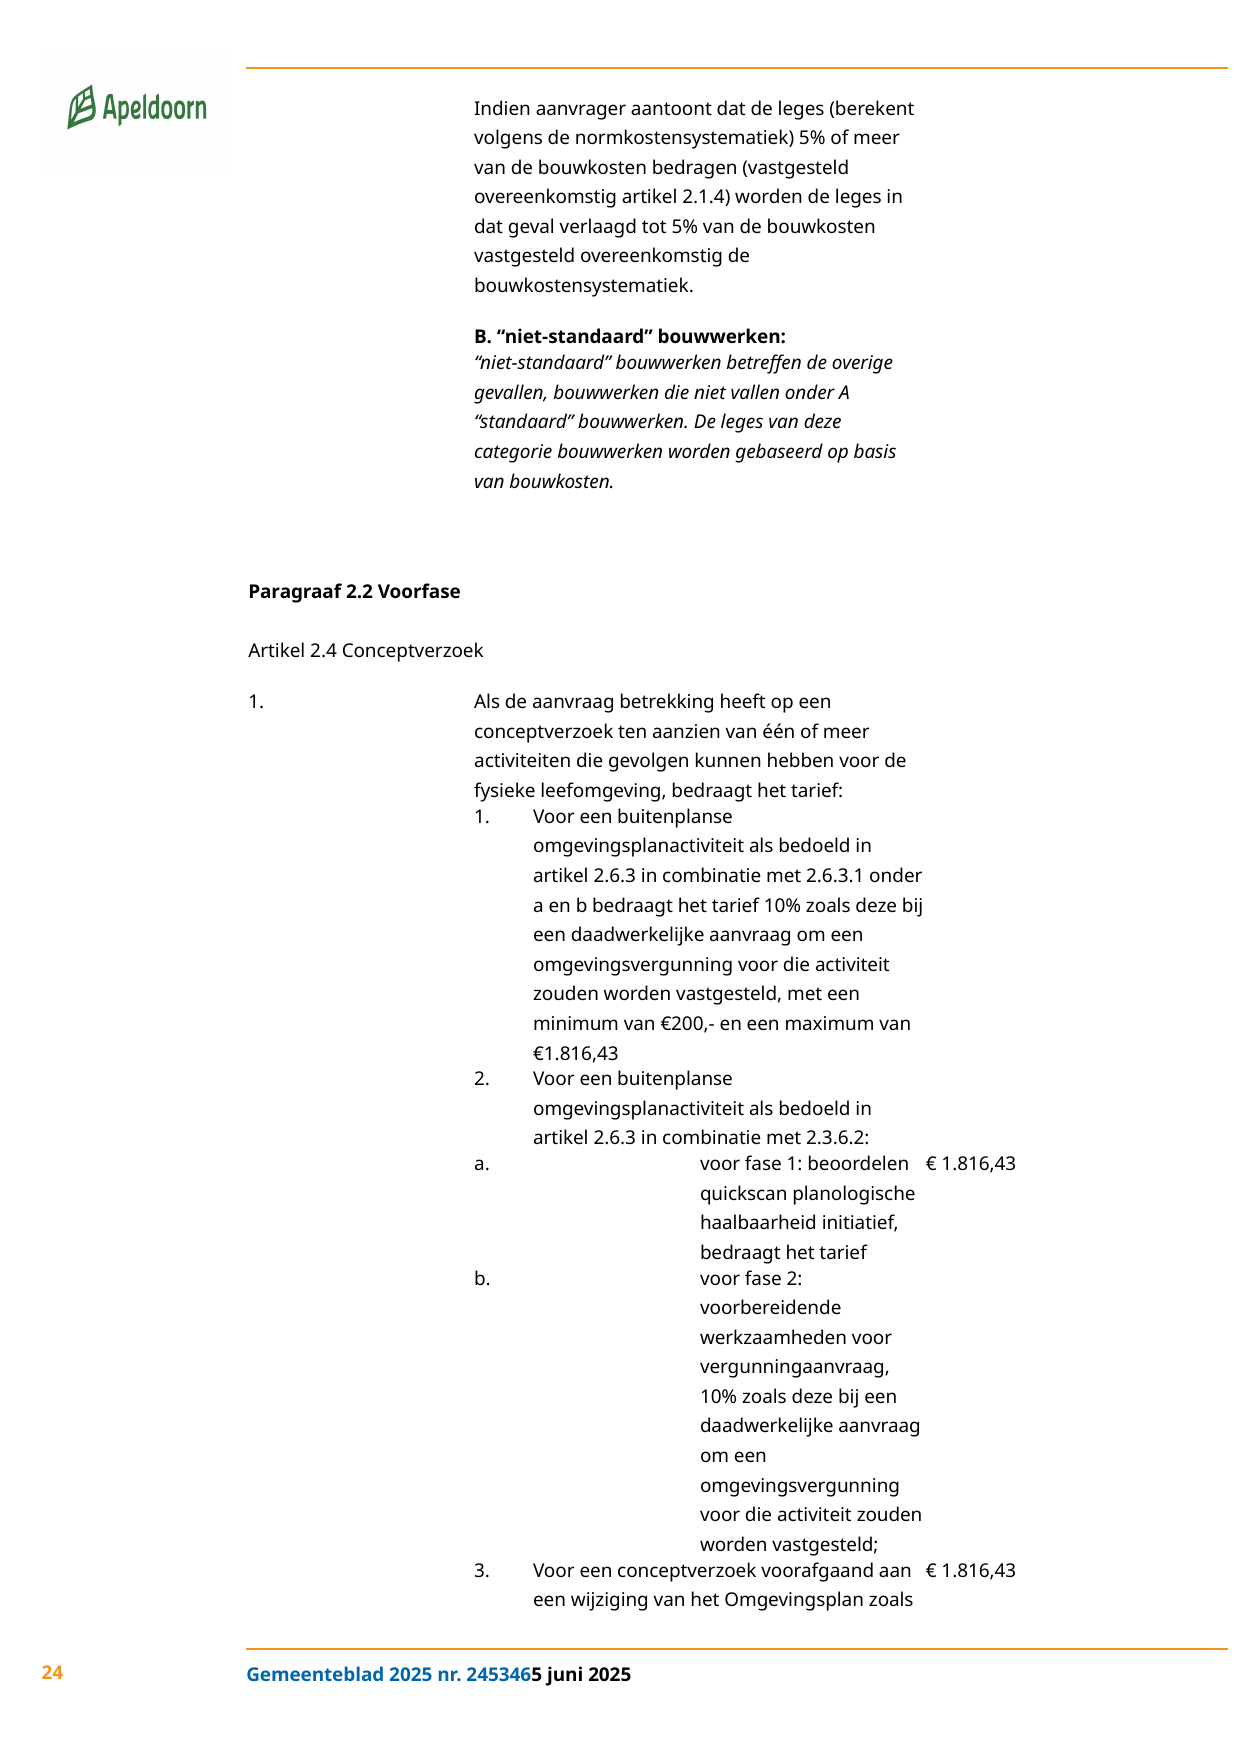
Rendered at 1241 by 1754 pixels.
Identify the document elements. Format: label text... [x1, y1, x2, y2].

table_cell [248, 1265, 474, 1557]
table_cell [248, 519, 474, 545]
table_cell b. [474, 1265, 700, 1557]
table_cell Voor een conceptverzoek voorafgaand aan een wijziging van het Omgevingsplan zoals [474, 1557, 926, 1612]
table_cell [474, 519, 926, 545]
table_cell [926, 494, 1152, 519]
table_cell [248, 350, 474, 493]
table_cell [926, 689, 1152, 803]
table_cell [926, 519, 1152, 545]
table_cell [248, 1557, 474, 1612]
table_cell [926, 1265, 1152, 1557]
table_cell Indien aanvrager aantoont dat de leges (berekent volgens de normkostensystematiek) 5% of meer van de bouwkosten bedragen (vastgesteld overeenkomstig artikel 2.1.4) worden de leges in dat geval verlaagd tot 5% van de bouwkosten vastgesteld overeenkomstig de bouwkostensystematiek. [474, 95, 926, 298]
table_cell Voor een buitenplanse omgevingsplanactiviteit als bedoeld in artikel 2.6.3 in combinatie met 2.3.6.2: [474, 1065, 926, 1150]
table_cell [248, 324, 474, 349]
table_cell B. “niet-standaard” bouwwerken: [474, 324, 926, 349]
table_cell [248, 1065, 474, 1150]
table_cell [248, 1150, 474, 1265]
table_cell Als de aanvraag betrekking heeft op een conceptverzoek ten aanzien van één of meer activiteiten die gevolgen kunnen hebben voor de fysieke leefomgeving, bedraagt het tarief: [474, 689, 926, 803]
table_cell [248, 298, 474, 324]
table_cell [926, 298, 1152, 324]
table_cell 1. [248, 689, 474, 803]
table_cell [926, 95, 1152, 298]
table_header [926, 637, 1152, 663]
text Paragraaf 2.2 Voorfase [248, 578, 1152, 603]
table_cell [926, 663, 1152, 688]
table_cell voor fase 1: beoordelen quickscan planologische haalbaarheid initiatief, bedraagt het tarief [700, 1150, 926, 1265]
table_cell [248, 494, 474, 519]
table_cell Voor een buitenplanse omgevingsplanactiviteit als bedoeld in artikel 2.6.3 in combinatie met 2.6.3.1 onder a en b bedraagt het tarief 10% zoals deze bij een daadwerkelijke aanvraag om een omgevingsvergunning voor die activiteit zouden worden vastgesteld, met een minimum van €200,- en een maximum van €1.816,43 [474, 803, 926, 1065]
table_cell [474, 494, 926, 519]
table_cell € 1.816,43 [926, 1557, 1152, 1612]
table_cell [248, 95, 474, 298]
table_cell [248, 663, 926, 688]
table_cell “niet-standaard” bouwwerken betreffen de overige gevallen, bouwwerken die niet vallen onder A “standaard” bouwwerken. De leges van deze categorie bouwwerken worden gebaseerd op basis van bouwkosten. [474, 350, 926, 493]
picture [41, 47, 231, 172]
table_cell [926, 350, 1152, 493]
table_cell a. [474, 1150, 700, 1265]
table_cell [926, 1065, 1152, 1150]
table_cell [474, 298, 926, 324]
table_header Artikel 2.4 Conceptverzoek [248, 637, 926, 663]
table_cell [926, 803, 1152, 1065]
table_cell € 1.816,43 [926, 1150, 1152, 1265]
table_cell [926, 324, 1152, 349]
table_cell [248, 803, 474, 1065]
table_cell voor fase 2: voorbereidende werkzaamheden voor vergunningaanvraag, 10% zoals deze bij een daadwerkelijke aanvraag om een omgevingsvergunning voor die activiteit zouden worden vastgesteld; [700, 1265, 926, 1557]
